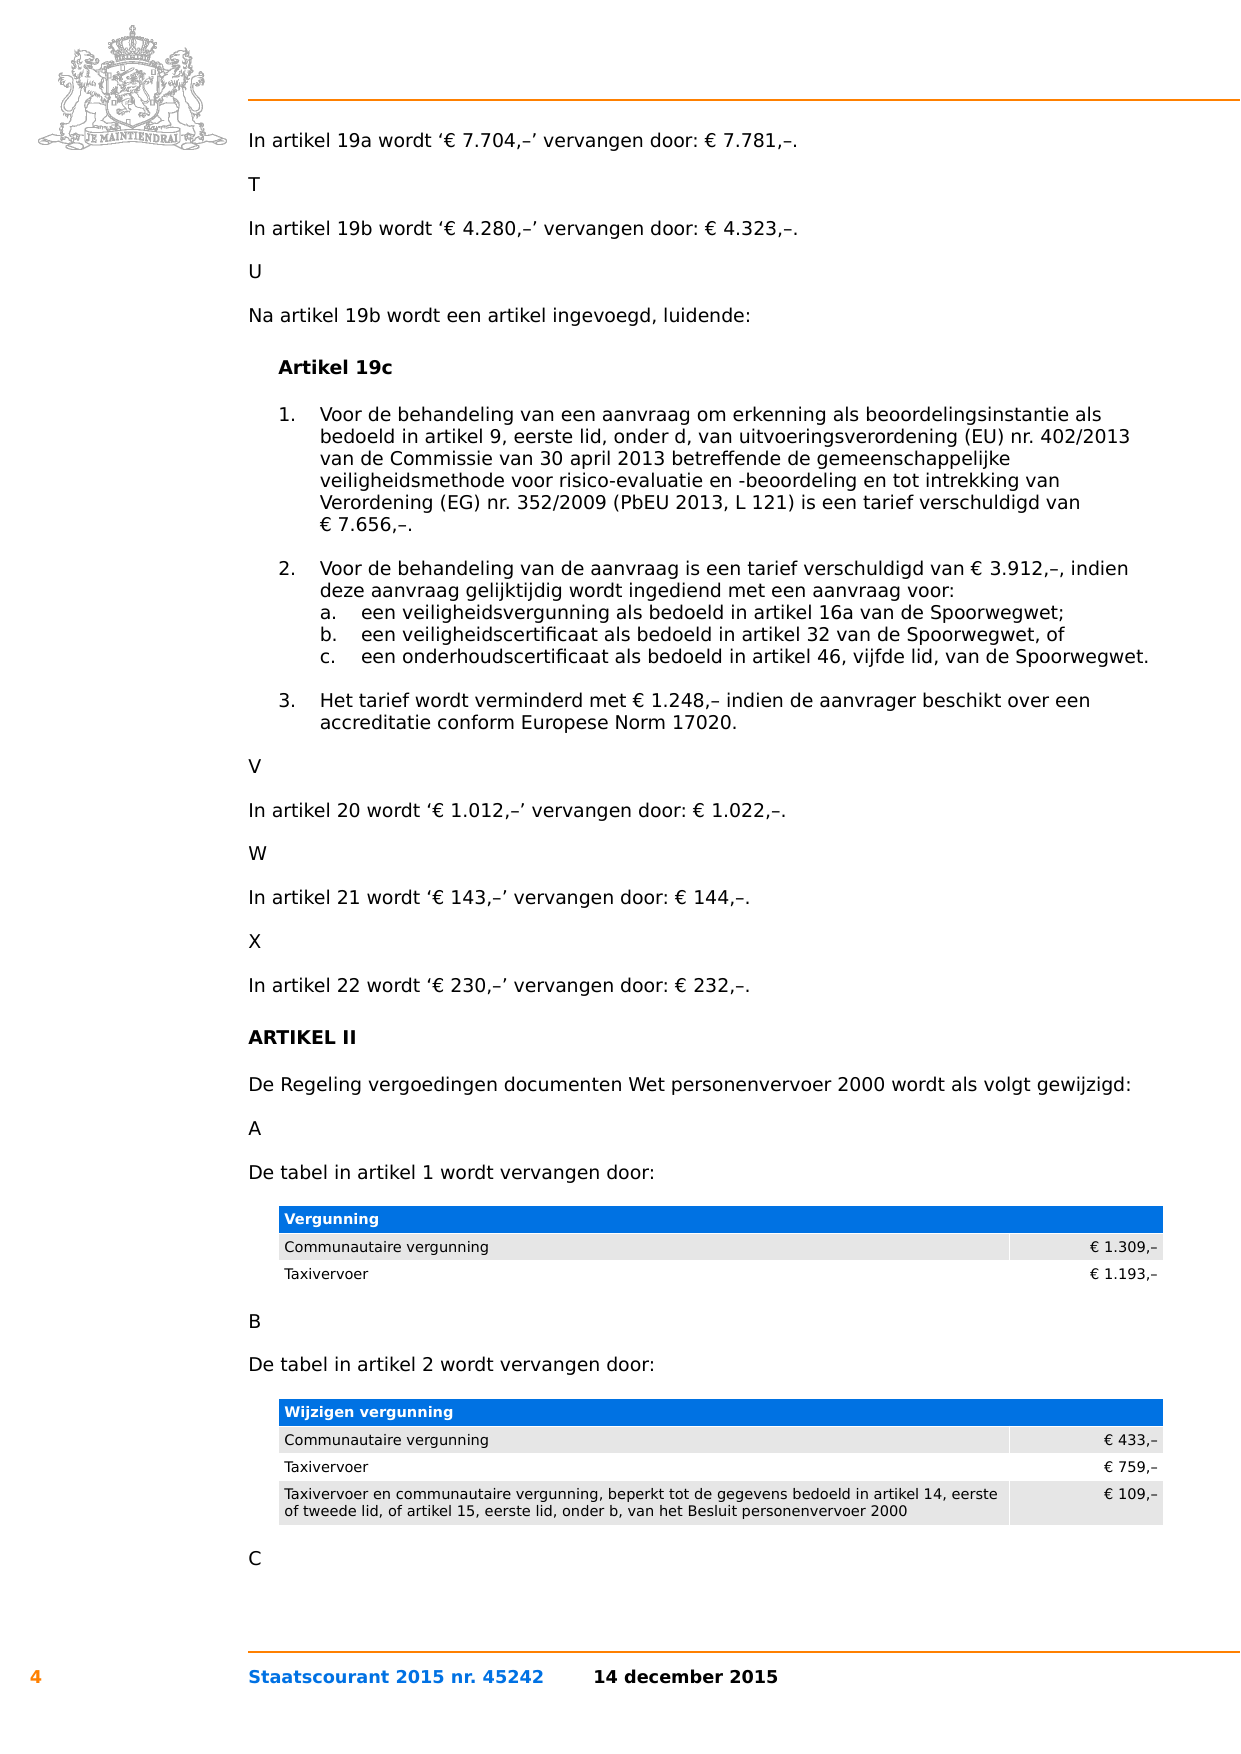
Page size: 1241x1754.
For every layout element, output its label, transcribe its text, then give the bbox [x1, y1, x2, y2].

text a. een veiligheidsvergunning als bedoeld in artikel 16a van de Spoorwegwet; [319, 602, 1163, 624]
table_cell Communautaire vergunning [279, 1234, 1009, 1260]
table_cell Taxivervoer [279, 1454, 1009, 1480]
text In artikel 19a wordt ‘€ 7.704,–’ vervangen door: € 7.781,–. [248, 130, 1163, 152]
text U [248, 261, 1163, 283]
text 2. Voor de behandeling van de aanvraag is een tarief verschuldigd van € 3.912,–, indien deze aanvraag gelijktijdig wordt ingediend met een aanvraag voor: [278, 558, 1163, 602]
text In artikel 20 wordt ‘€ 1.012,–’ vervangen door: € 1.022,–. [248, 799, 1163, 821]
text 3. Het tarief wordt verminderd met € 1.248,– indien de aanvrager beschikt over een accreditatie conform Europese Norm 17020. [278, 690, 1163, 734]
text b. een veiligheidscertificaat als bedoeld in artikel 32 van de Spoorwegwet, of [319, 624, 1163, 646]
text De Regeling vergoedingen documenten Wet personenvervoer 2000 wordt als volgt gewijzigd: [248, 1074, 1163, 1096]
text De tabel in artikel 1 wordt vervangen door: [248, 1162, 1163, 1183]
text In artikel 22 wordt ‘€ 230,–’ vervangen door: € 232,–. [248, 975, 1163, 997]
text Na artikel 19b wordt een artikel ingevoegd, luidende: [248, 305, 1163, 327]
text In artikel 21 wordt ‘€ 143,–’ vervangen door: € 144,–. [248, 887, 1163, 909]
table_cell Communautaire vergunning [279, 1427, 1009, 1453]
text B [248, 1311, 1163, 1332]
text In artikel 19b wordt ‘€ 4.280,–’ vervangen door: € 4.323,–. [248, 218, 1163, 239]
table_header Vergunning [279, 1206, 1163, 1233]
table_cell € 433,– [1010, 1427, 1163, 1453]
text c. een onderhoudscertificaat als bedoeld in artikel 46, vijfde lid, van de Spoorwegwet. [319, 646, 1163, 668]
table_header Wijzigen vergunning [279, 1399, 1163, 1426]
text C [248, 1548, 1163, 1570]
picture [38, 25, 227, 150]
text A [248, 1118, 1163, 1140]
table_cell € 759,– [1010, 1454, 1163, 1480]
table_cell € 1.193,– [1010, 1261, 1163, 1288]
table_cell € 109,– [1010, 1481, 1163, 1525]
subtitle ARTIKEL II [248, 1027, 1163, 1049]
text De tabel in artikel 2 wordt vervangen door: [248, 1354, 1163, 1376]
text T [248, 174, 1163, 196]
text V [248, 756, 1163, 778]
subtitle Artikel 19c [278, 357, 1163, 379]
table_cell Taxivervoer [279, 1261, 1009, 1288]
table_cell € 1.309,– [1010, 1234, 1163, 1260]
text X [248, 931, 1163, 953]
text 1. Voor de behandeling van een aanvraag om erkenning als beoordelingsinstantie als bedoeld in artikel 9, eerste lid, onder d, van uitvoeringsverordening (EU) nr. 402/2013 van de Commissie van 30 april 2013 betreffende de gemeenschappelijke veiligheidsmethode voor risico-evaluatie en -beoordeling en tot intrekking van Verordening (EG) nr. 352/2009 (PbEU 2013, L 121) is een tarief verschuldigd van € 7.656,–. [278, 404, 1163, 536]
text W [248, 843, 1163, 865]
table_cell Taxivervoer en communautaire vergunning, beperkt tot de gegevens bedoeld in artikel 14, eerste of tweede lid, of artikel 15, eerste lid, onder b, van het Besluit personenvervoer 2000 [279, 1481, 1009, 1525]
